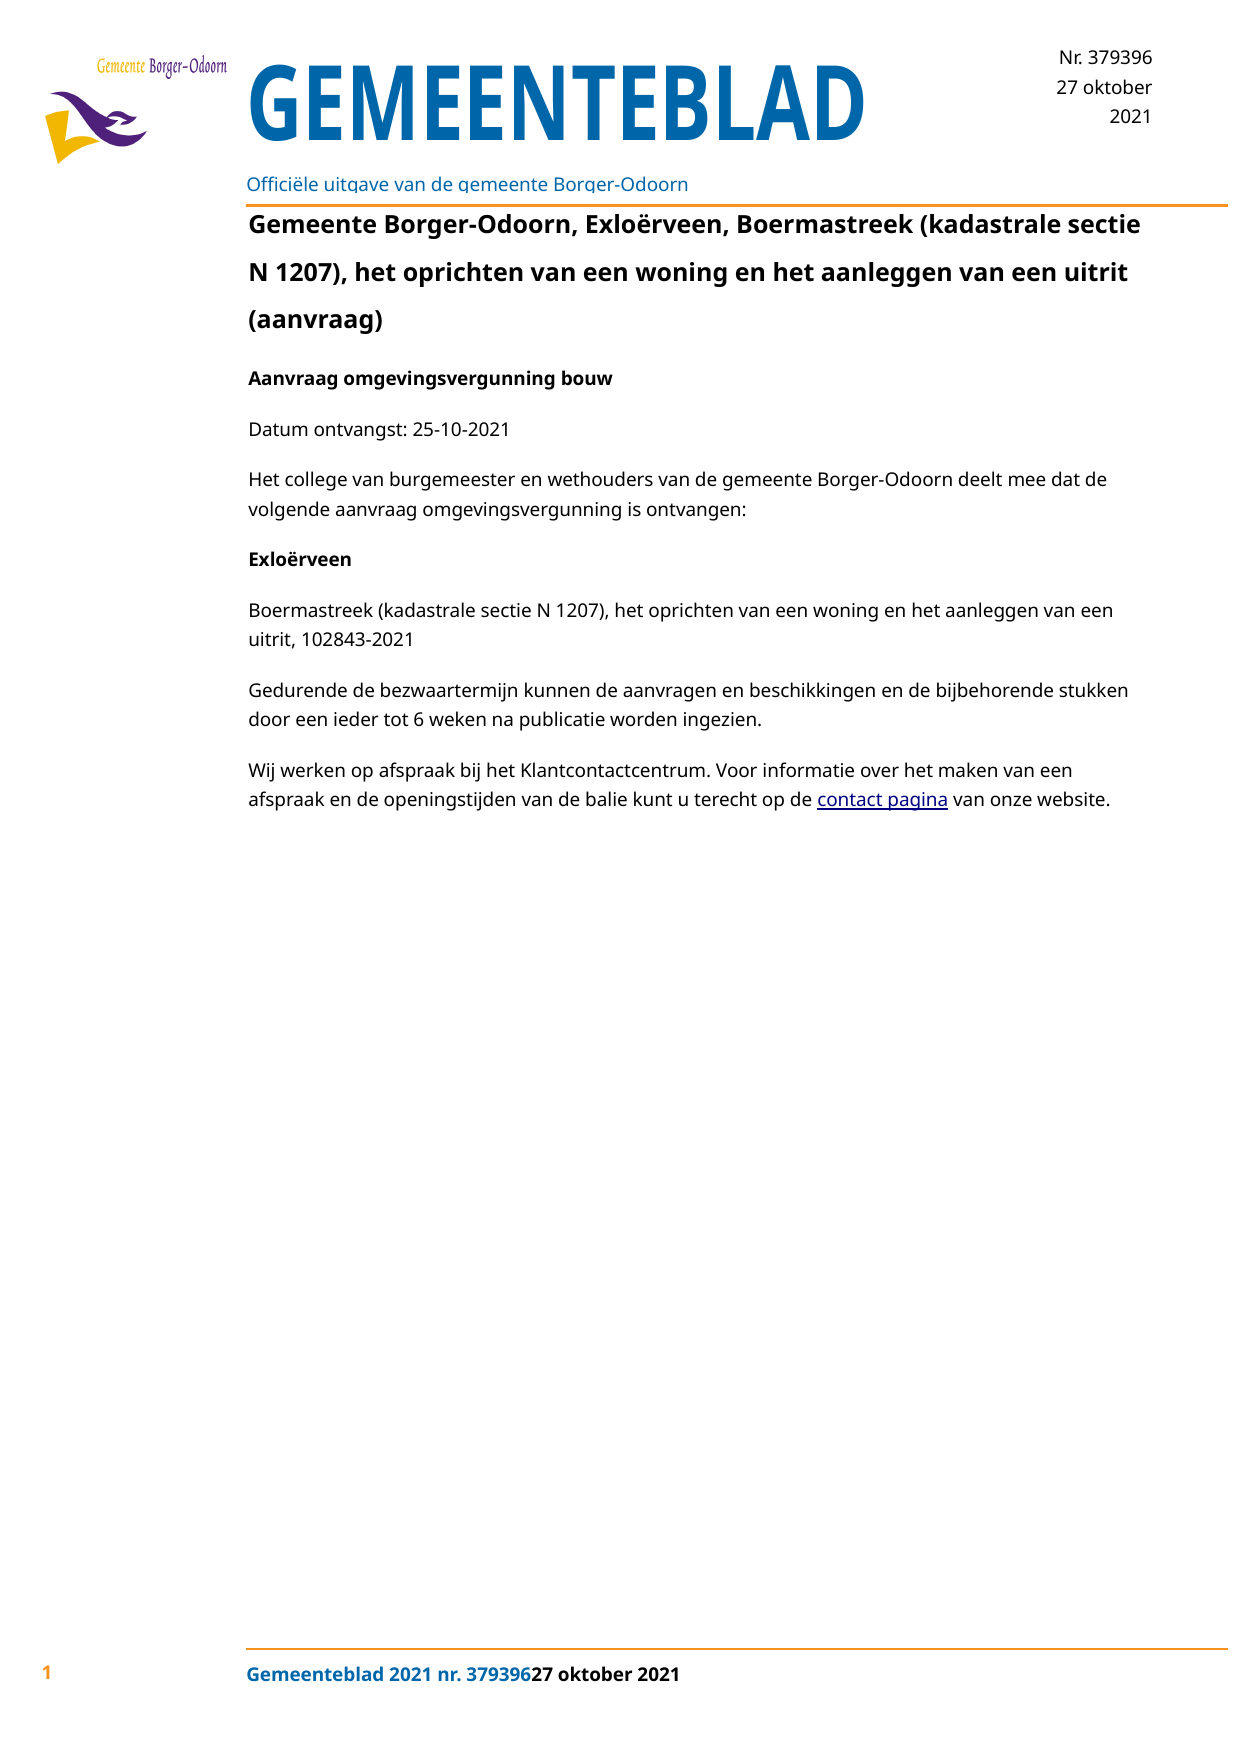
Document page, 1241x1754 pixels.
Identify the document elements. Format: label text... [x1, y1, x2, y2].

text Aanvraag omgevingsvergunning bouw [248, 366, 1152, 391]
text Exloërveen [248, 546, 1152, 572]
text Gemeente Borger-Odoorn, Exloërveen, Boermastreek (kadastrale sectie N 1207), het oprichten van een woning en het aanleggen van een uitrit (aanvraag) [248, 207, 1152, 336]
text Gedurende de bezwaartermijn kunnen de aanvragen en beschikkingen en de bijbehorende stukken door een ieder tot 6 weken na publicatie worden ingezien. [248, 677, 1152, 732]
text Wij werken op afspraak bij het Klantcontactcentrum. Voor informatie over het maken van een afspraak en de openingstijden van de balie kunt u terecht op de contact pagina van onze website. [248, 757, 1152, 812]
text Het college van burgemeester en wethouders van de gemeente Borger-Odoorn deelt mee dat de volgende aanvraag omgevingsvergunning is ontvangen: [248, 466, 1152, 522]
text Boermastreek (kadastrale sectie N 1207), het oprichten van een woning en het aanleggen van een uitrit, 102843-2021 [248, 597, 1152, 652]
picture [41, 47, 231, 172]
text Datum ontvangst: 25-10-2021 [248, 416, 1152, 442]
